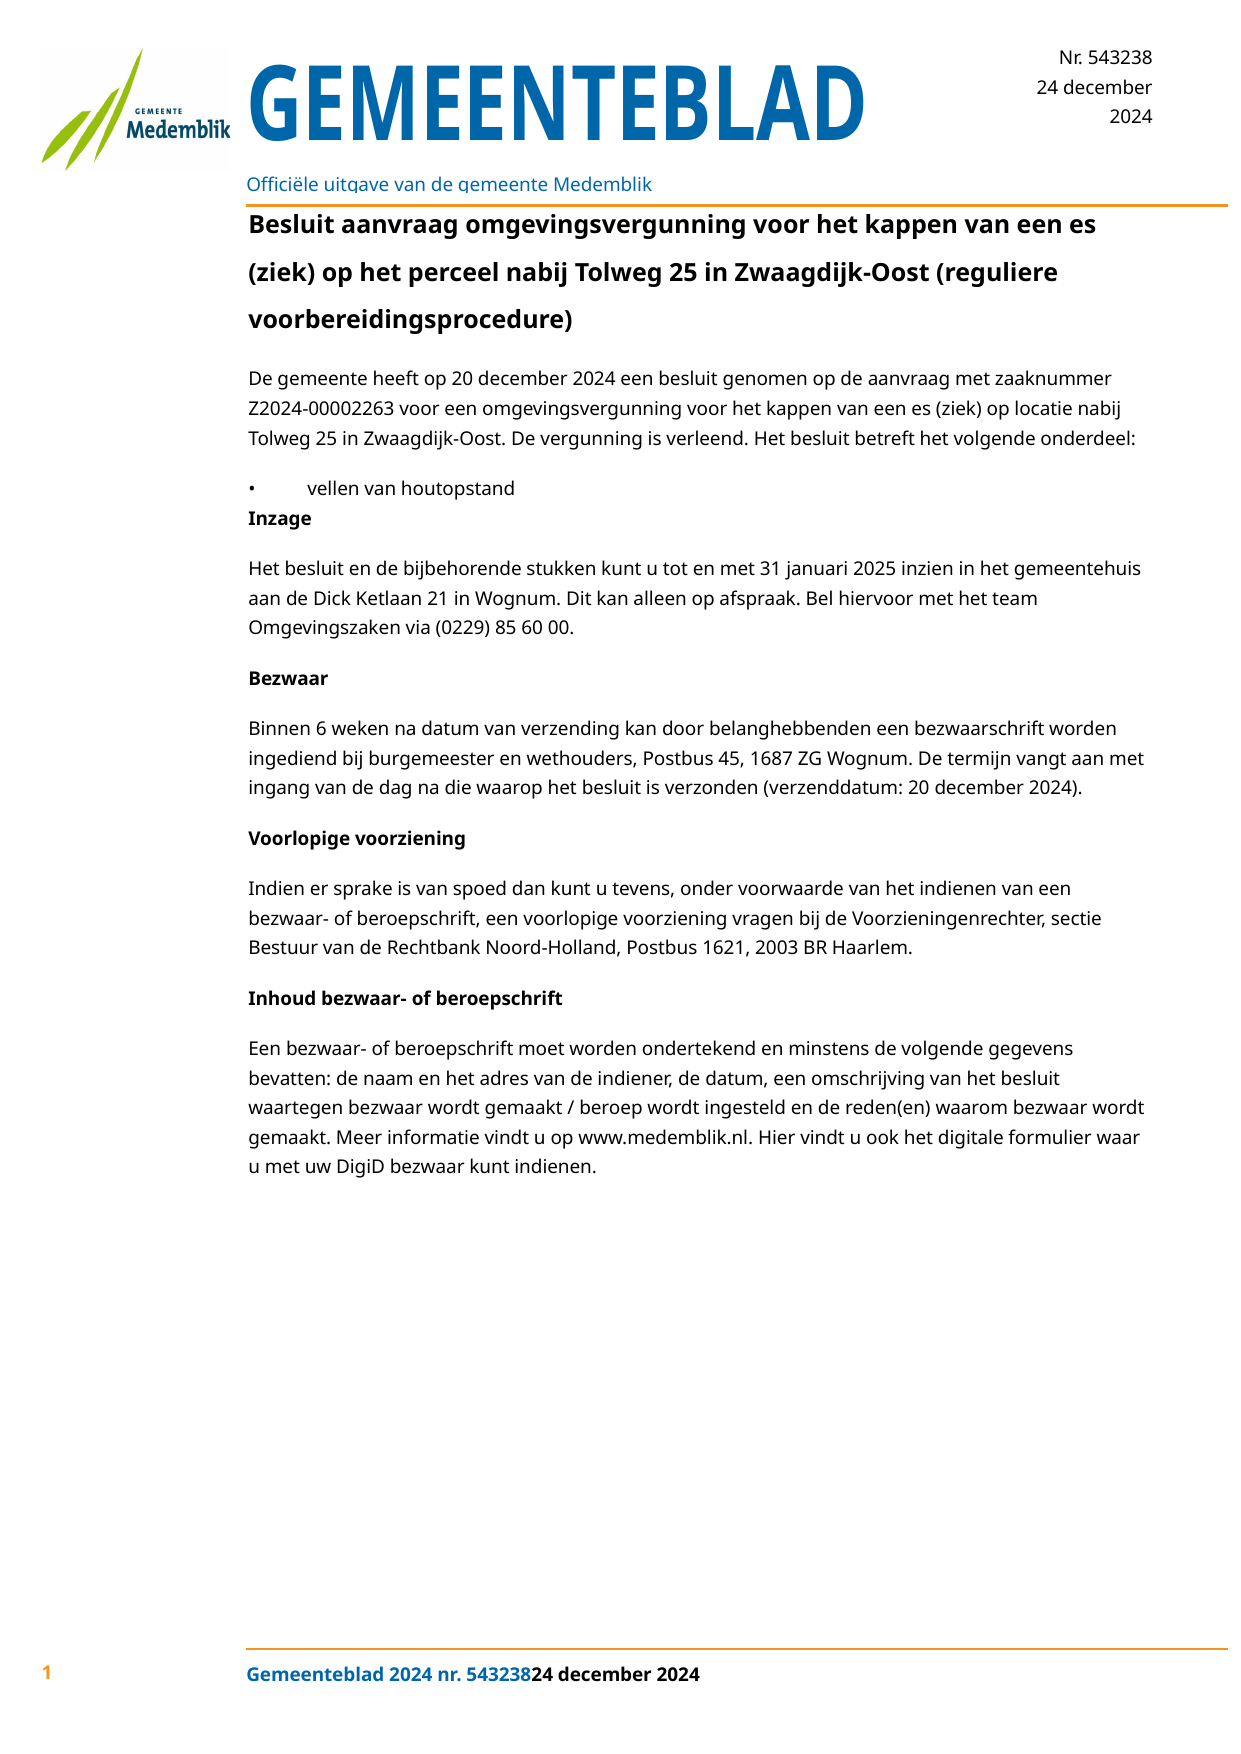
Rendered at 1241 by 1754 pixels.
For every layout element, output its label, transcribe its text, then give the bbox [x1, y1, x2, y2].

text Een bezwaar- of beroepschrift moet worden ondertekend en minstens de volgende gegevens bevatten: de naam en het adres van de indiener, de datum, een omschrijving van het besluit waartegen bezwaar wordt gemaakt / beroep wordt ingesteld en de reden(en) waarom bezwaar wordt gemaakt. Meer informatie vindt u op www.medemblik.nl. Hier vindt u ook het digitale formulier waar u met uw DigiD bezwaar kunt indienen. [248, 1035, 1152, 1179]
text Inhoud bezwaar- of beroepschrift [248, 985, 1152, 1010]
text Voorlopige voorziening [248, 825, 1152, 850]
text Het besluit en de bijbehorende stukken kunt u tot en met 31 januari 2025 inzien in het gemeentehuis aan de Dick Ketlaan 21 in Wognum. Dit kan alleen op afspraak. Bel hiervoor met het team Omgevingszaken via (0229) 85 60 00. [248, 555, 1152, 640]
text Binnen 6 weken na datum van verzending kan door belanghebbenden een bezwaarschrift worden ingediend bij burgemeester en wethouders, Postbus 45, 1687 ZG Wognum. De termijn vangt aan met ingang van de dag na die waarop het besluit is verzonden (verzenddatum: 20 december 2024). [248, 715, 1152, 800]
text Indien er sprake is van spoed dan kunt u tevens, onder voorwaarde van het indienen van een bezwaar- of beroepschrift, een voorlopige voorziening vragen bij de Voorzieningenrechter, sectie Bestuur van de Rechtbank Noord-Holland, Postbus 1621, 2003 BR Haarlem. [248, 875, 1152, 960]
picture [41, 47, 231, 172]
text Besluit aanvraag omgevingsvergunning voor het kappen van een es (ziek) op het perceel nabij Tolweg 25 in Zwaagdijk-Oost (reguliere voorbereidingsprocedure) [248, 207, 1152, 336]
text Inzage [248, 505, 1152, 530]
text De gemeente heeft op 20 december 2024 een besluit genomen op de aanvraag met zaaknummer Z2024-00002263 voor een omgevingsvergunning voor het kappen van een es (ziek) op locatie nabij Tolweg 25 in Zwaagdijk-Oost. De vergunning is verleend. Het besluit betreft het volgende onderdeel: [248, 366, 1152, 450]
text Bezwaar [248, 665, 1152, 690]
list vellen van houtopstand [248, 475, 1152, 501]
